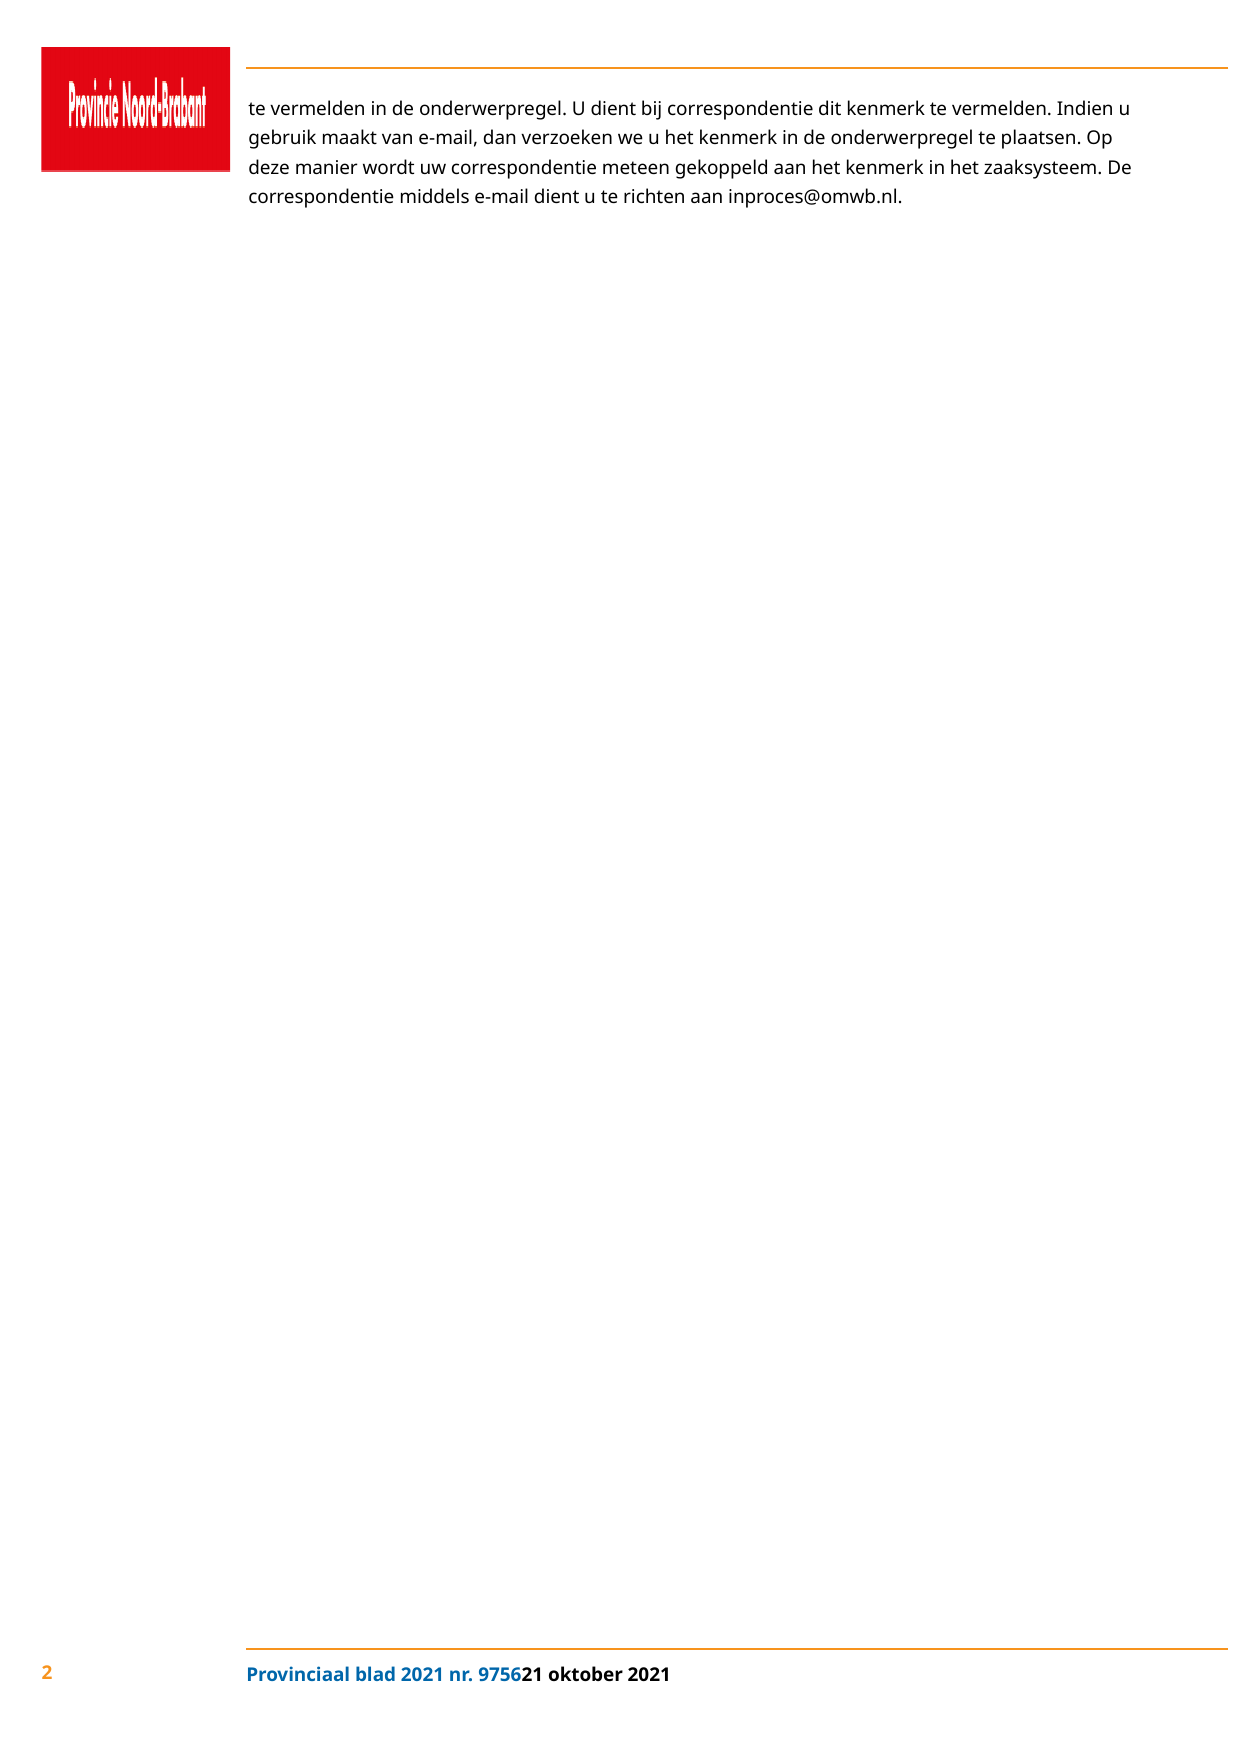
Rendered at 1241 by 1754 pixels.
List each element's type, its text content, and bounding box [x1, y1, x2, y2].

text te vermelden in de onderwerpregel. U dient bij correspondentie dit kenmerk te vermelden. Indien u gebruik maakt van e-mail, dan verzoeken we u het kenmerk in de onderwerpregel te plaatsen. Op deze manier wordt uw correspondentie meteen gekoppeld aan het kenmerk in het zaaksysteem. De correspondentie middels e-mail dient u te richten aan inproces@omwb.nl. [248, 95, 1152, 209]
picture [41, 47, 231, 172]
